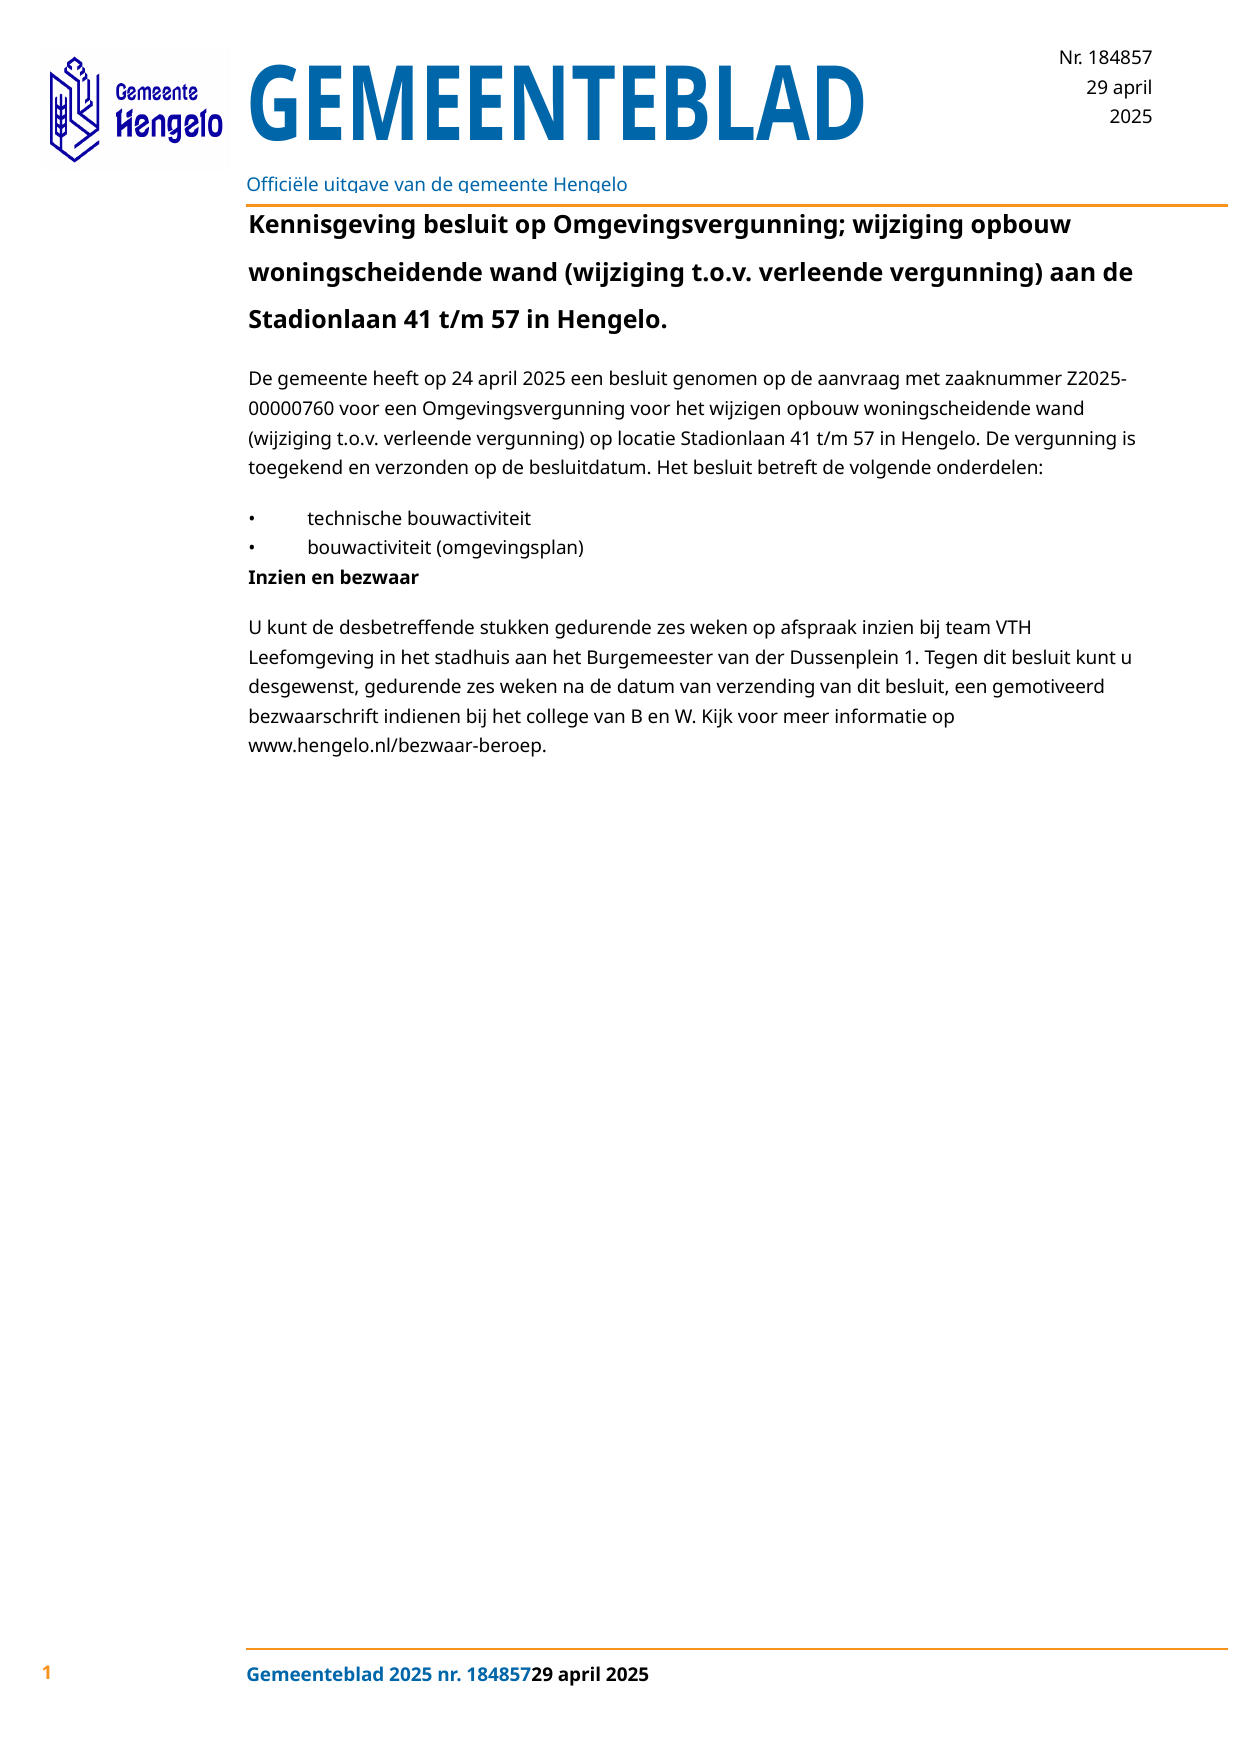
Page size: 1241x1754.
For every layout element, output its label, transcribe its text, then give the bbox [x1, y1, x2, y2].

text Inzien en bezwaar [248, 564, 1152, 589]
text Kennisgeving besluit op Omgevingsvergunning; wijziging opbouw woningscheidende wand (wijziging t.o.v. verleende vergunning) aan de Stadionlaan 41 t/m 57 in Hengelo. [248, 207, 1152, 336]
text U kunt de desbetreffende stukken gedurende zes weken op afspraak inzien bij team VTH Leefomgeving in het stadhuis aan het Burgemeester van der Dussenplein 1. Tegen dit besluit kunt u desgewenst, gedurende zes weken na de datum van verzending van dit besluit, een gemotiveerd bezwaarschrift indienen bij het college van B en W. Kijk voor meer informatie op www.hengelo.nl/bezwaar-beroep. [248, 614, 1152, 758]
list technische bouwactiviteit [248, 505, 1152, 530]
picture [41, 47, 231, 172]
list bouwactiviteit (omgevingsplan) [248, 534, 1152, 560]
text De gemeente heeft op 24 april 2025 een besluit genomen op de aanvraag met zaaknummer Z2025-00000760 voor een Omgevingsvergunning voor het wijzigen opbouw woningscheidende wand (wijziging t.o.v. verleende vergunning) op locatie Stadionlaan 41 t/m 57 in Hengelo. De vergunning is toegekend en verzonden op de besluitdatum. Het besluit betreft de volgende onderdelen: [248, 366, 1152, 480]
